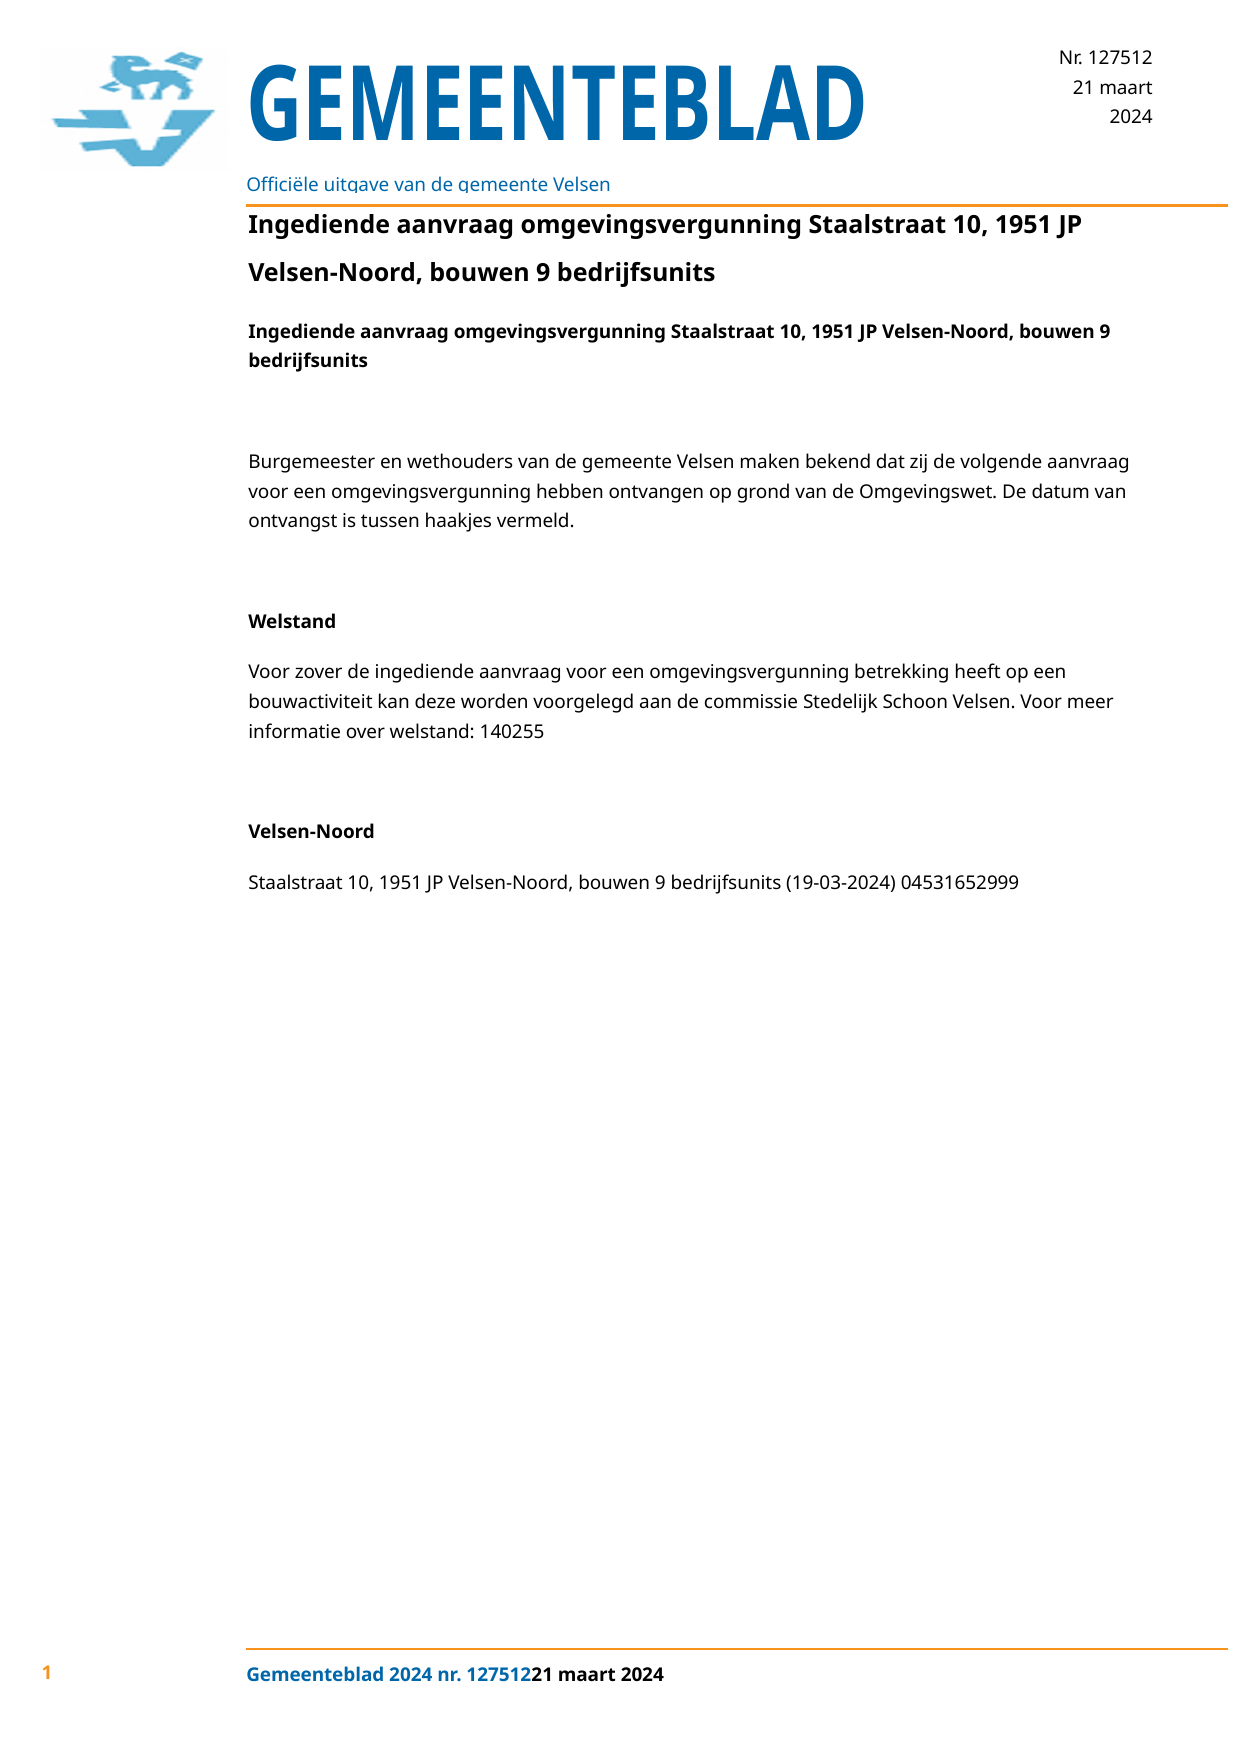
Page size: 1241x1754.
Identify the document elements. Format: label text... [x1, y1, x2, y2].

text Ingediende aanvraag omgevingsvergunning Staalstraat 10, 1951 JP Velsen-Noord, bouwen 9 bedrijfsunits [248, 318, 1152, 373]
text Staalstraat 10, 1951 JP Velsen-Noord, bouwen 9 bedrijfsunits (19-03-2024) 04531652999 [248, 869, 1152, 895]
text Ingediende aanvraag omgevingsvergunning Staalstraat 10, 1951 JP Velsen-Noord, bouwen 9 bedrijfsunits [248, 207, 1152, 288]
picture [41, 47, 231, 172]
text Burgemeester en wethouders van de gemeente Velsen maken bekend dat zij de volgende aanvraag voor een omgevingsvergunning hebben ontvangen op grond van de Omgevingswet. De datum van ontvangst is tussen haakjes vermeld. [248, 448, 1152, 533]
text Voor zover de ingediende aanvraag voor een omgevingsvergunning betrekking heeft op een bouwactiviteit kan deze worden voorgelegd aan de commissie Stedelijk Schoon Velsen. Voor meer informatie over welstand: 140255 [248, 659, 1152, 744]
text Velsen-Noord [248, 819, 1152, 844]
text Welstand [248, 608, 1152, 634]
